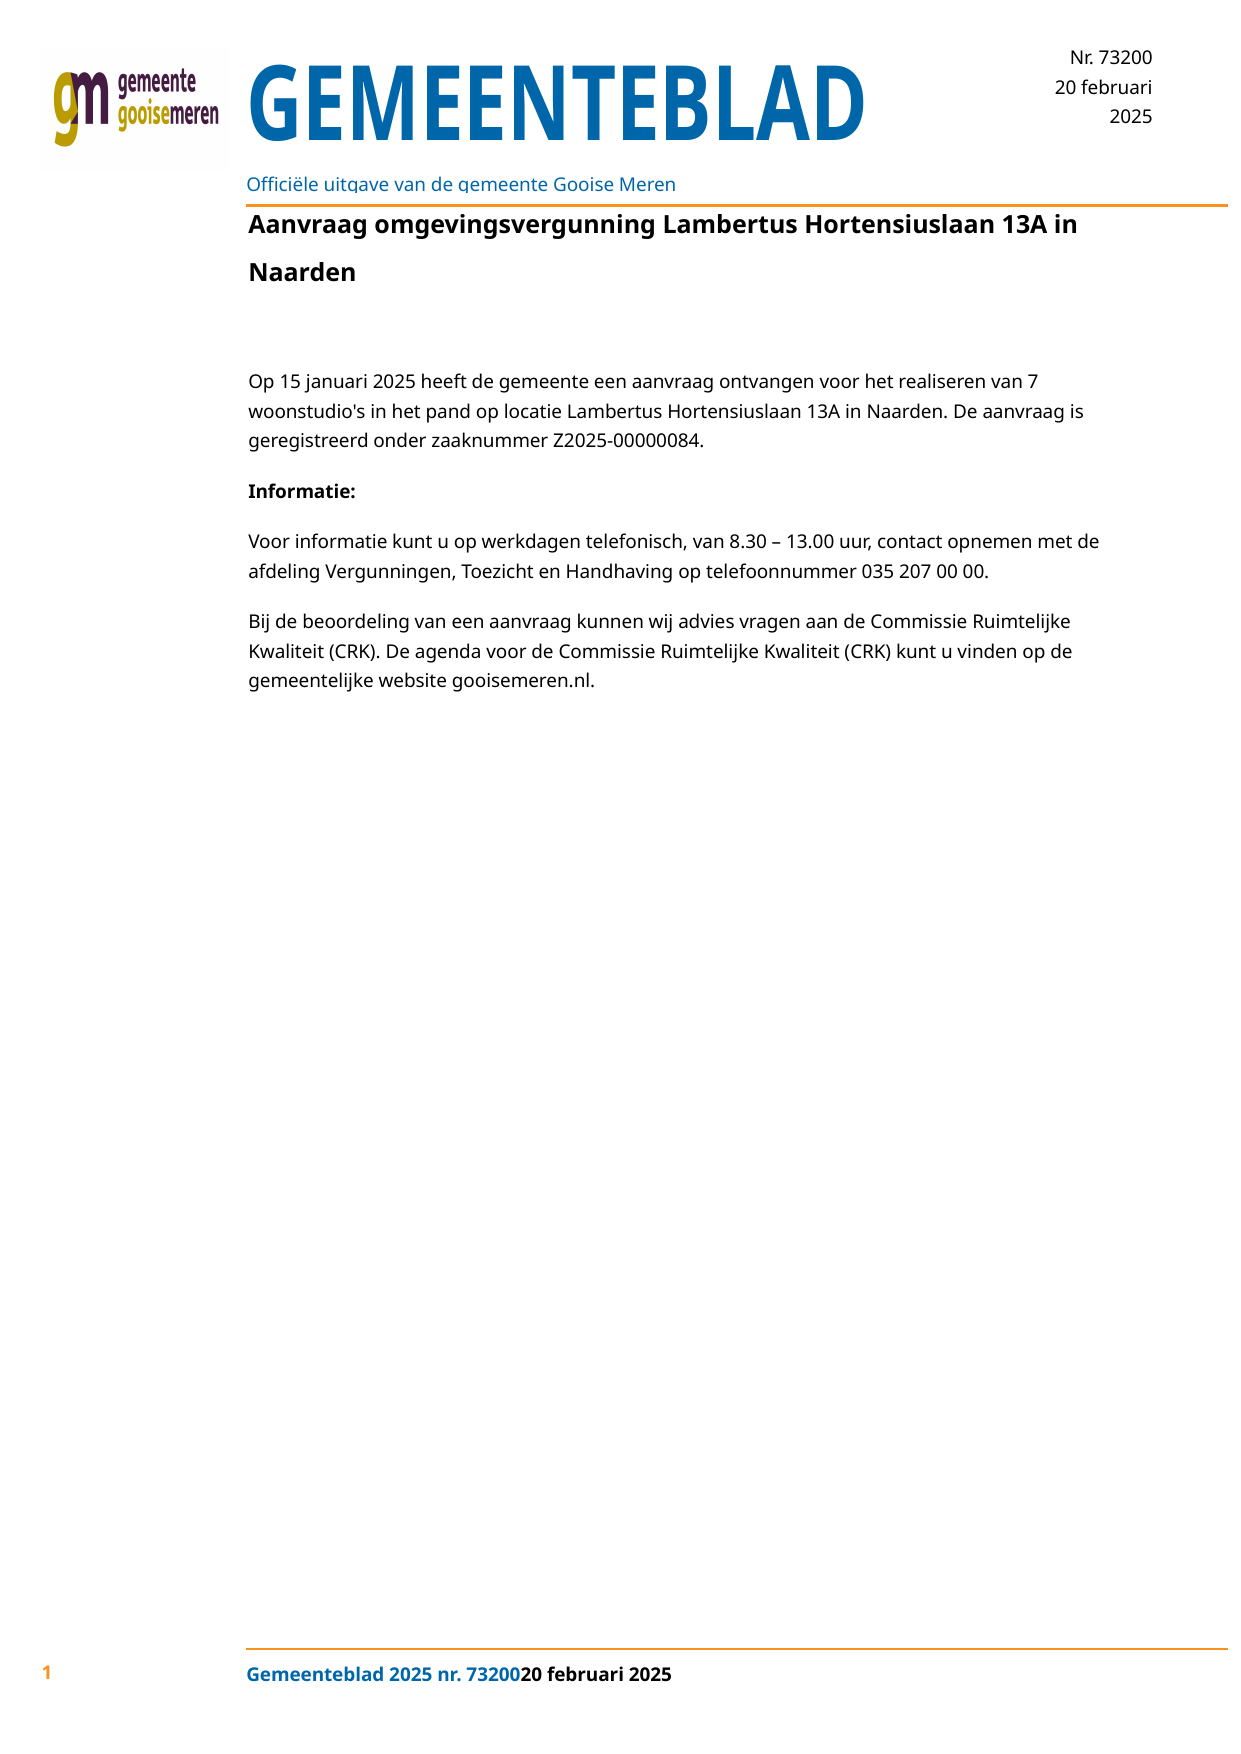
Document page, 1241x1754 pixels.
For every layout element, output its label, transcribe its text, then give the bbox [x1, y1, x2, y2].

text Op 15 januari 2025 heeft de gemeente een aanvraag ontvangen voor het realiseren van 7 woonstudio's in het pand op locatie Lambertus Hortensiuslaan 13A in Naarden. De aanvraag is geregistreerd onder zaaknummer Z2025-00000084. [248, 368, 1152, 453]
picture [41, 47, 231, 172]
text Aanvraag omgevingsvergunning Lambertus Hortensiuslaan 13A in Naarden [248, 207, 1152, 288]
text Bij de beoordeling van een aanvraag kunnen wij advies vragen aan de Commissie Ruimtelijke Kwaliteit (CRK). De agenda voor de Commissie Ruimtelijke Kwaliteit (CRK) kunt u vinden op de gemeentelijke website gooisemeren.nl. [248, 608, 1152, 693]
text Informatie: [248, 478, 1152, 504]
text Voor informatie kunt u op werkdagen telefonisch, van 8.30 – 13.00 uur, contact opnemen met de afdeling Vergunningen, Toezicht en Handhaving op telefoonnummer 035 207 00 00. [248, 528, 1152, 584]
